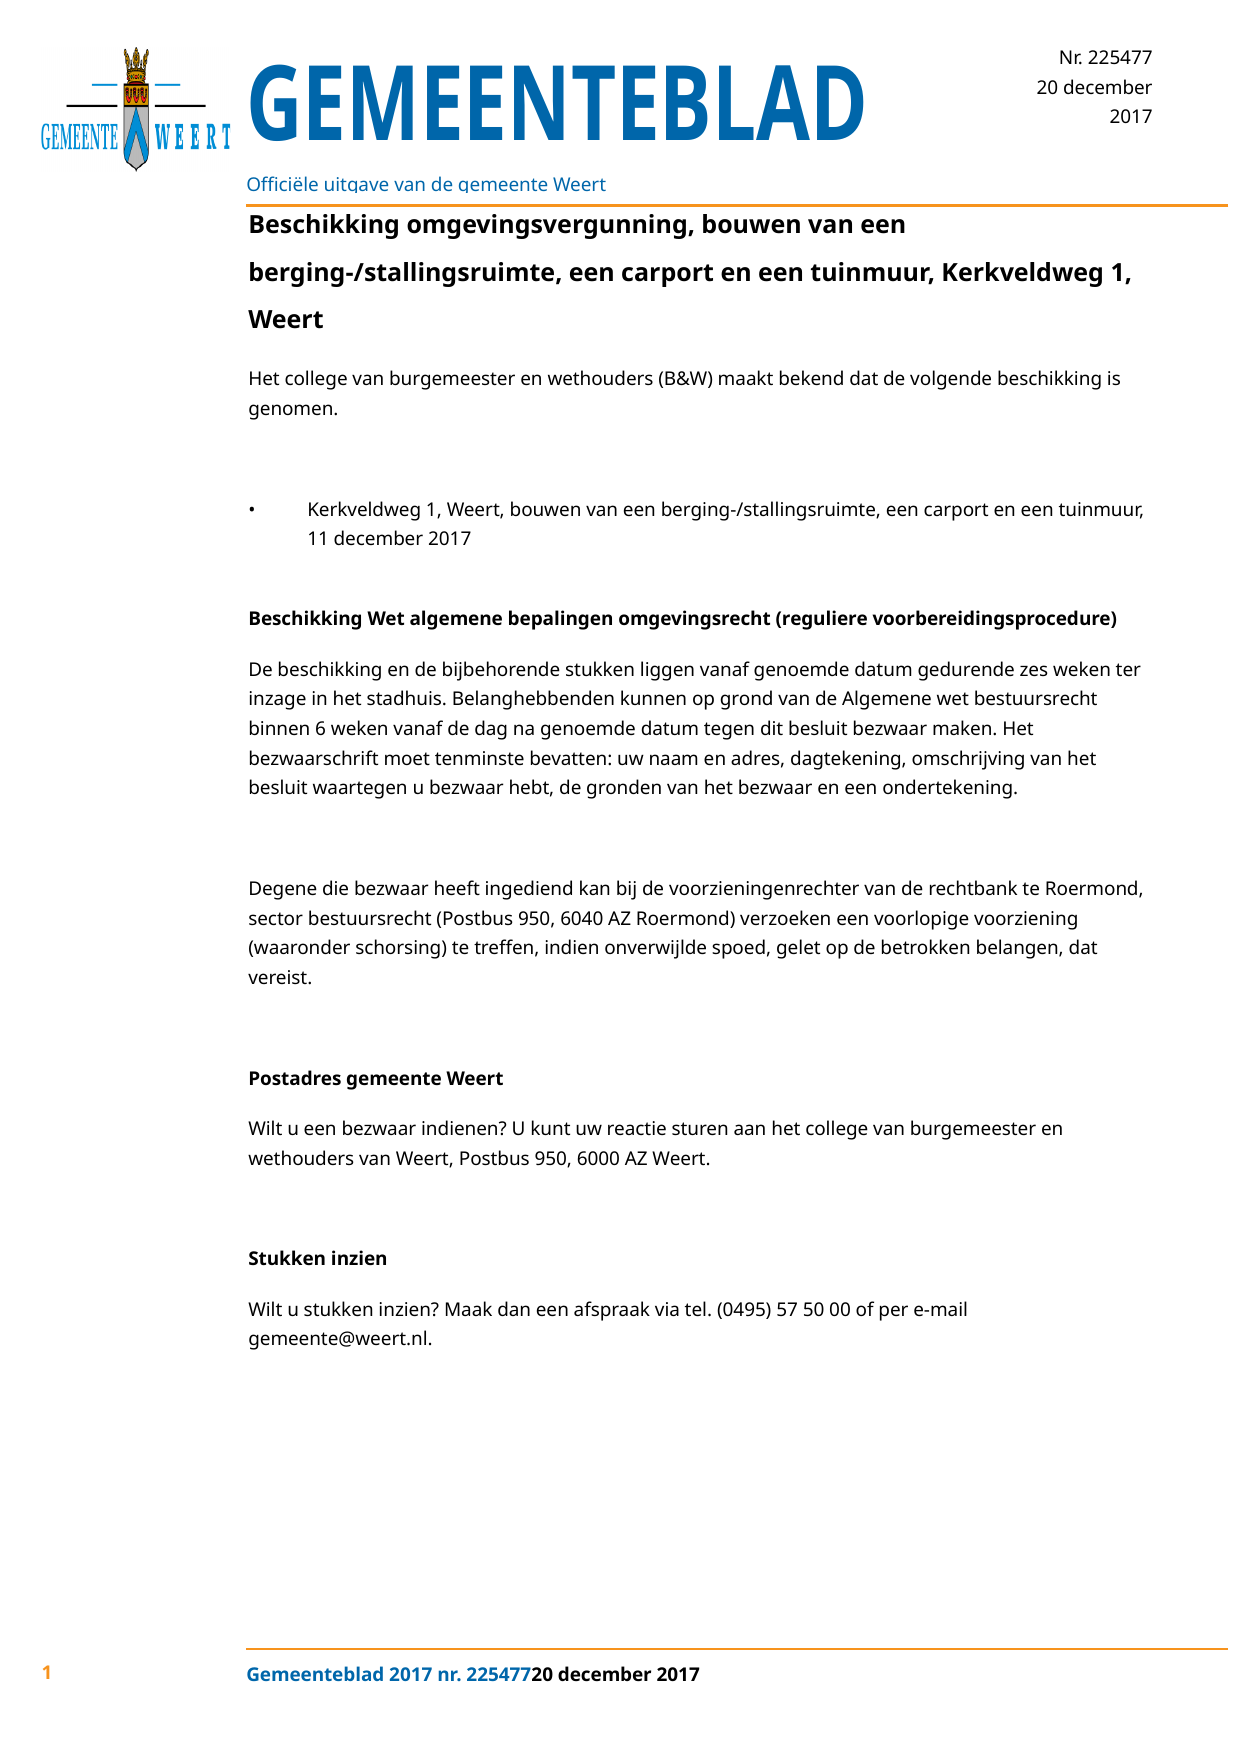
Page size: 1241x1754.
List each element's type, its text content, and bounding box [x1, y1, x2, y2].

text Degene die bezwaar heeft ingediend kan bij de voorzieningenrechter van de rechtbank te Roermond, sector bestuursrecht (Postbus 950, 6040 AZ Roermond) verzoeken een voorlopige voorziening (waaronder schorsing) te treffen, indien onverwijlde spoed, gelet op de betrokken belangen, dat vereist. [248, 875, 1152, 989]
list Kerkveldweg 1, Weert, bouwen van een berging-/stallingsruimte, een carport en een tuinmuur, 11 december 2017 [248, 496, 1152, 551]
text Het college van burgemeester en wethouders (B&W) maakt bekend dat de volgende beschikking is genomen. [248, 366, 1152, 421]
text Postadres gemeente Weert [248, 1065, 1152, 1090]
text Wilt u stukken inzien? Maak dan een afspraak via tel. (0495) 57 50 00 of per e-mail gemeente@weert.nl. [248, 1296, 1152, 1351]
text De beschikking en de bijbehorende stukken liggen vanaf genoemde datum gedurende zes weken ter inzage in het stadhuis. Belanghebbenden kunnen op grond van de Algemene wet bestuursrecht binnen 6 weken vanaf de dag na genoemde datum tegen dit besluit bezwaar maken. Het bezwaarschrift moet tenminste bevatten: uw naam en adres, dagtekening, omschrijving van het besluit waartegen u bezwaar hebt, de gronden van het bezwaar en een ondertekening. [248, 656, 1152, 800]
text Stukken inzien [248, 1246, 1152, 1271]
text Wilt u een bezwaar indienen? U kunt uw reactie sturen aan het college van burgemeester en wethouders van Weert, Postbus 950, 6000 AZ Weert. [248, 1115, 1152, 1170]
picture [41, 47, 231, 172]
text Beschikking Wet algemene bepalingen omgevingsrecht (reguliere voorbereidingsprocedure) [248, 606, 1152, 631]
text Beschikking omgevingsvergunning, bouwen van een berging-/stallingsruimte, een carport en een tuinmuur, Kerkveldweg 1, Weert [248, 207, 1152, 336]
